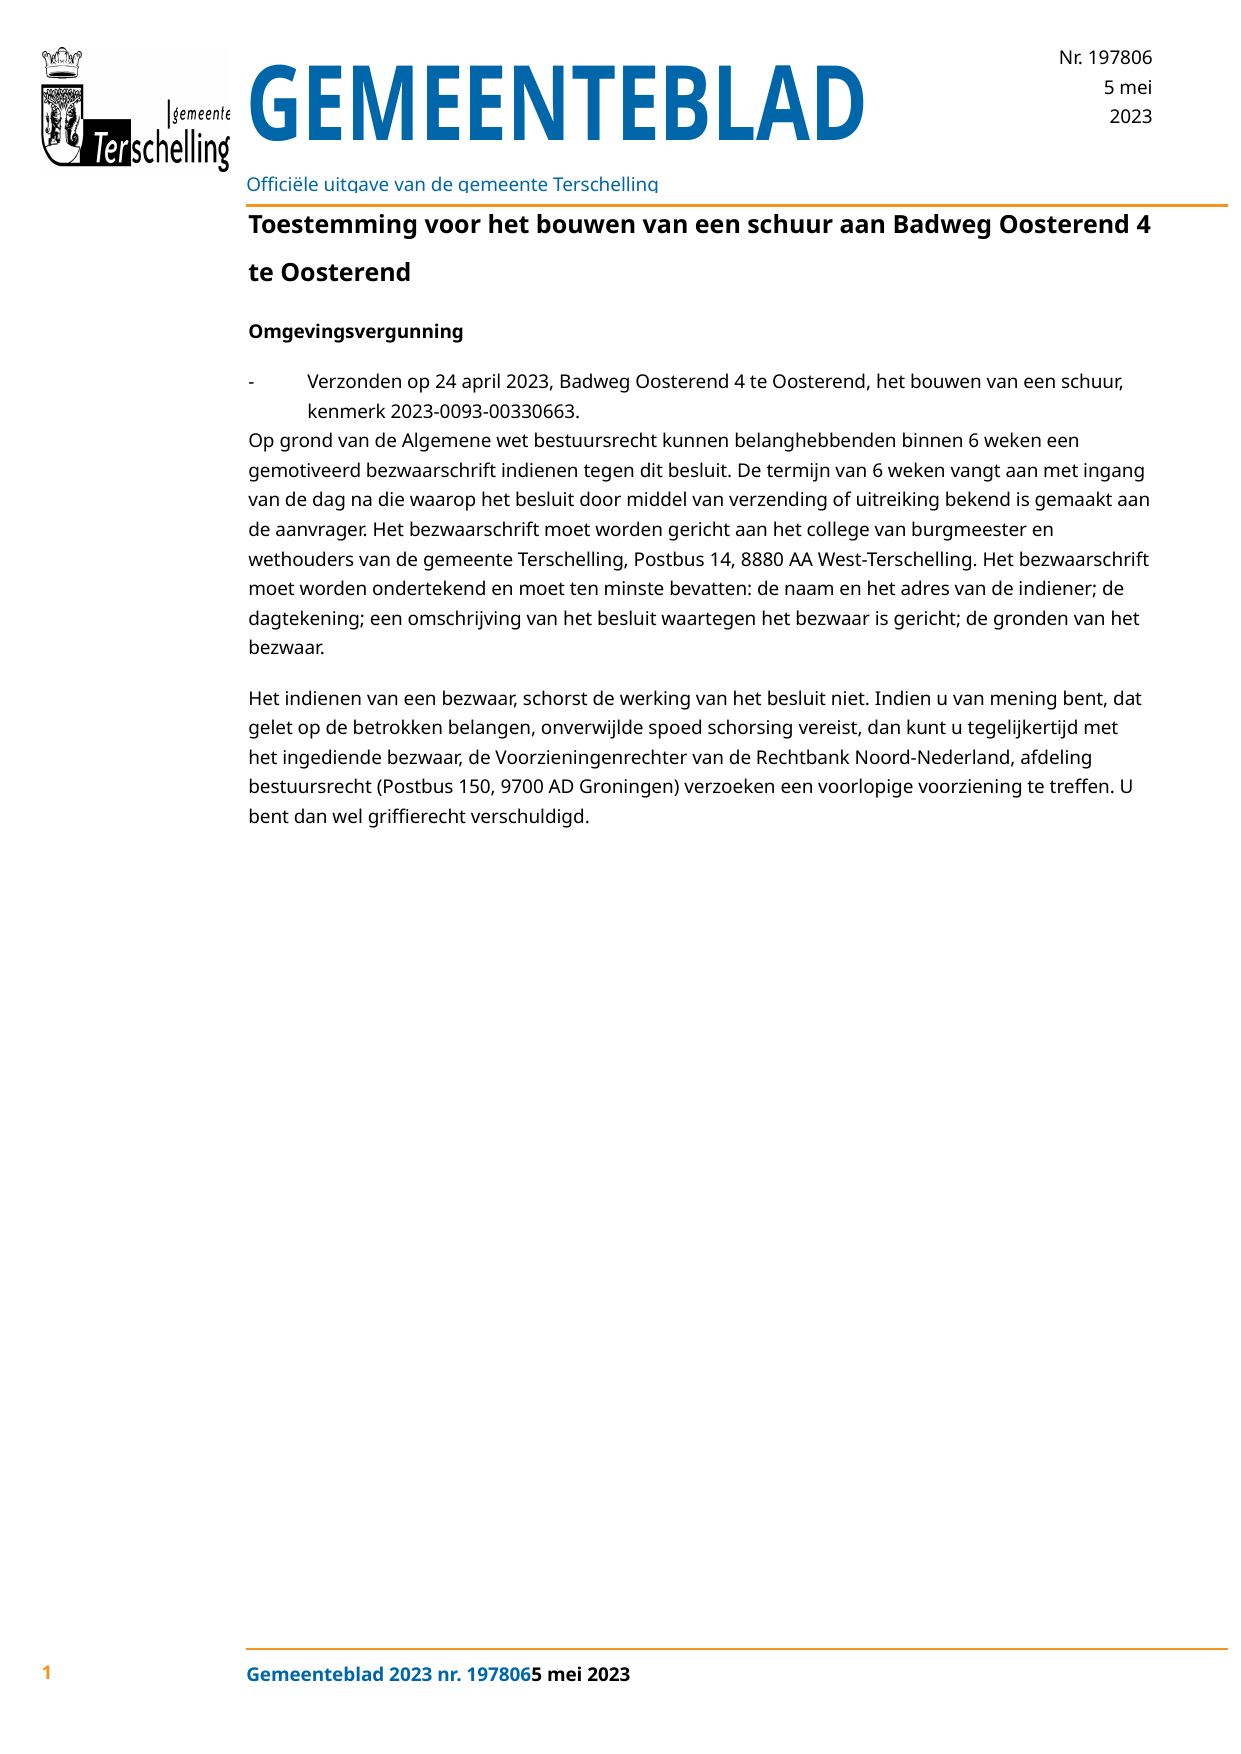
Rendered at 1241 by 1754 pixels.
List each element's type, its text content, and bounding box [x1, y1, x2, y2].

text Het indienen van een bezwaar, schorst de werking van het besluit niet. Indien u van mening bent, dat gelet op de betrokken belangen, onverwijlde spoed schorsing vereist, dan kunt u tegelijkertijd met het ingediende bezwaar, de Voorzieningenrechter van de Rechtbank Noord-Nederland, afdeling bestuursrecht (Postbus 150, 9700 AD Groningen) verzoeken een voorlopige voorziening te treffen. U bent dan wel griffierecht verschuldigd. [248, 685, 1152, 829]
text Omgevingsvergunning [248, 318, 1152, 344]
text Toestemming voor het bouwen van een schuur aan Badweg Oosterend 4 te Oosterend [248, 207, 1152, 288]
text Op grond van de Algemene wet bestuursrecht kunnen belanghebbenden binnen 6 weken een gemotiveerd bezwaarschrift indienen tegen dit besluit. De termijn van 6 weken vangt aan met ingang van de dag na die waarop het besluit door middel van verzending of uitreiking bekend is gemaakt aan de aanvrager. Het bezwaarschrift moet worden gericht aan het college van burgmeester en wethouders van de gemeente Terschelling, Postbus 14, 8880 AA West-Terschelling. Het bezwaarschrift moet worden ondertekend en moet ten minste bevatten: de naam en het adres van de indiener; de dagtekening; een omschrijving van het besluit waartegen het bezwaar is gericht; de gronden van het bezwaar. [248, 427, 1152, 660]
picture [41, 47, 231, 172]
list Verzonden op 24 april 2023, Badweg Oosterend 4 te Oosterend, het bouwen van een schuur, kenmerk 2023-0093-00330663. [248, 368, 1152, 424]
